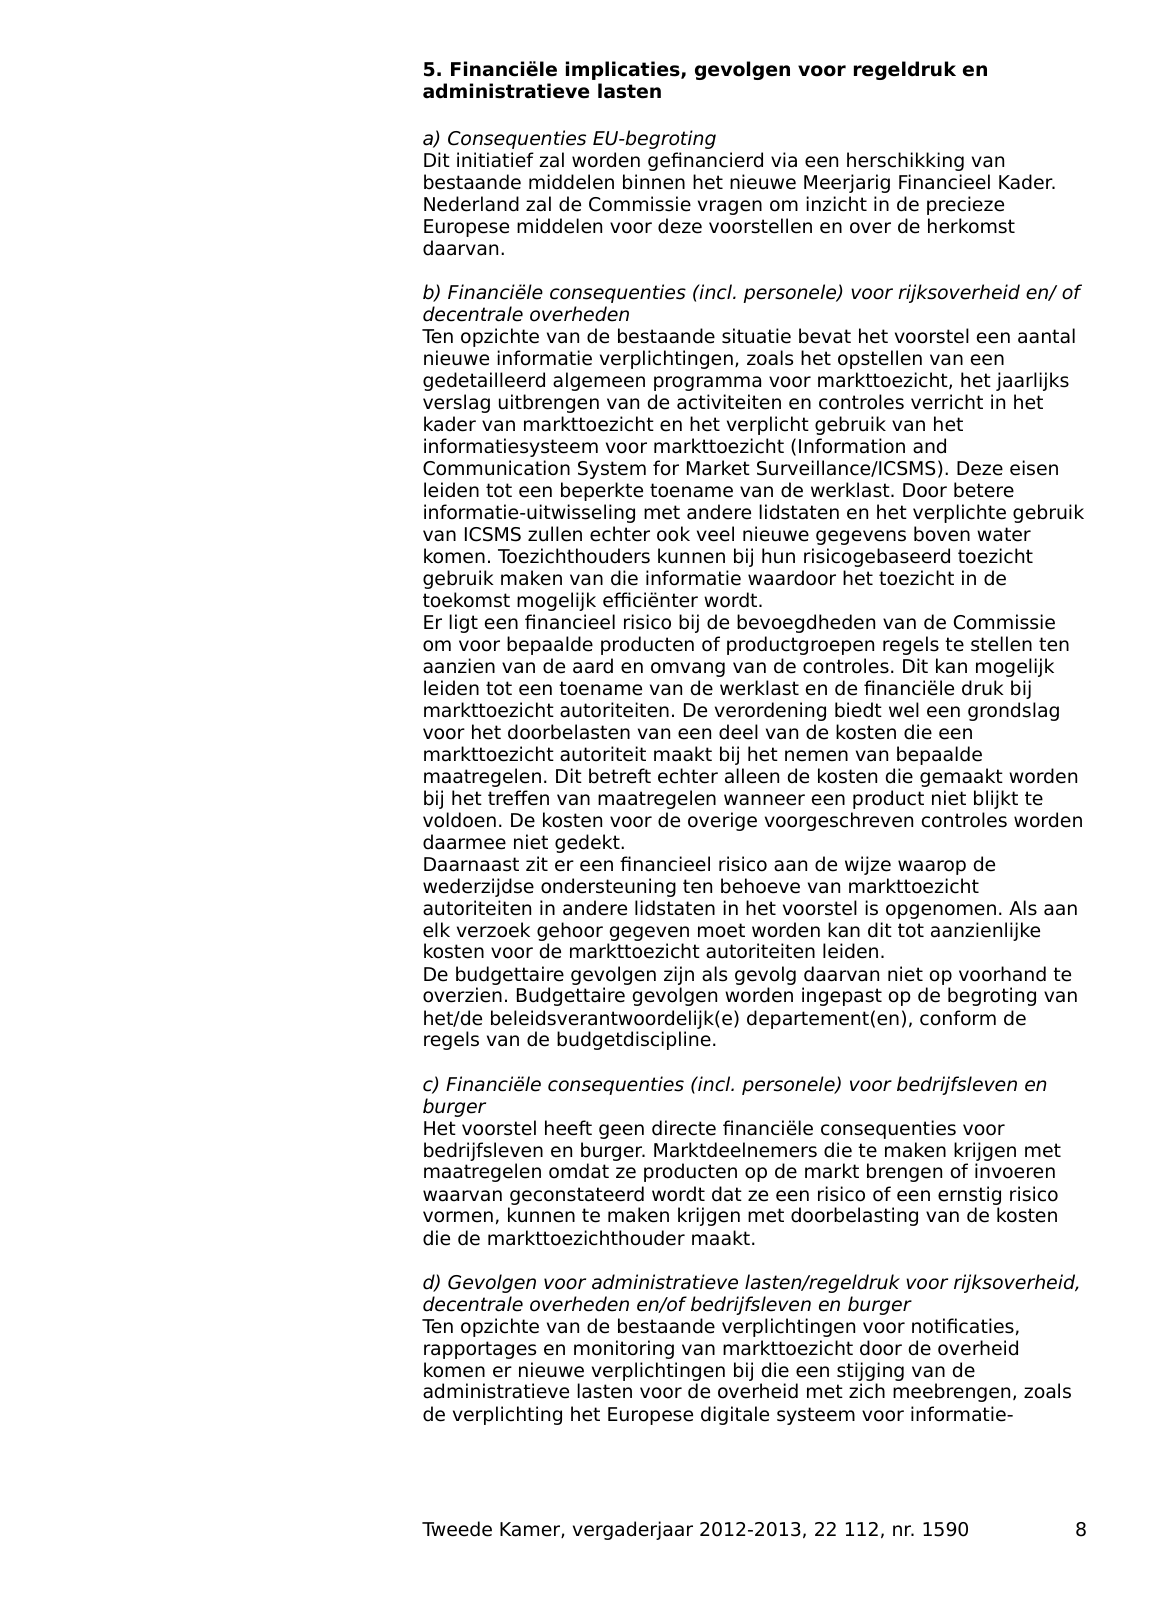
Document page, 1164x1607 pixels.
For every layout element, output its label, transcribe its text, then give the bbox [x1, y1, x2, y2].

subtitle 5. Financiële implicaties, gevolgen voor regeldruk en administratieve lasten [422, 59, 1087, 103]
text d) Gevolgen voor administratieve lasten/regeldruk voor rijksoverheid, decentrale overheden en/of bedrijfsleven en burger [422, 1272, 1087, 1316]
text Ten opzichte van de bestaande verplichtingen voor notificaties, rapportages en monitoring van markttoezicht door de overheid komen er nieuwe verplichtingen bij die een stijging van de administratieve lasten voor de overheid met zich meebrengen, zoals de verplichting het Europese digitale systeem voor informatie- [422, 1316, 1087, 1425]
text c) Financiële consequenties (incl. personele) voor bedrijfsleven en burger [422, 1073, 1087, 1117]
text a) Consequenties EU-begroting [422, 128, 1087, 150]
text Daarnaast zit er een financieel risico aan de wijze waarop de wederzijdse ondersteuning ten behoeve van markttoezicht autoriteiten in andere lidstaten in het voorstel is opgenomen. Als aan elk verzoek gehoor gegeven moet worden kan dit tot aanzienlijke kosten voor de markttoezicht autoriteiten leiden. [422, 853, 1087, 963]
text Er ligt een financieel risico bij de bevoegdheden van de Commissie om voor bepaalde producten of productgroepen regels te stellen ten aanzien van de aard en omvang van de controles. Dit kan mogelijk leiden tot een toename van de werklast en de financiële druk bij markttoezicht autoriteiten. De verordening biedt wel een grondslag voor het doorbelasten van een deel van de kosten die een markttoezicht autoriteit maakt bij het nemen van bepaalde maatregelen. Dit betreft echter alleen de kosten die gemaakt worden bij het treffen van maatregelen wanneer een product niet blijkt te voldoen. De kosten voor de overige voorgeschreven controles worden daarmee niet gedekt. [422, 612, 1087, 853]
text Ten opzichte van de bestaande situatie bevat het voorstel een aantal nieuwe informatie verplichtingen, zoals het opstellen van een gedetailleerd algemeen programma voor markttoezicht, het jaarlijks verslag uitbrengen van de activiteiten en controles verricht in het kader van markttoezicht en het verplicht gebruik van het informatiesysteem voor markttoezicht (Information and Communication System for Market Surveillance/ICSMS). Deze eisen leiden tot een beperkte toename van de werklast. Door betere informatie-uitwisseling met andere lidstaten en het verplichte gebruik van ICSMS zullen echter ook veel nieuwe gegevens boven water komen. Toezichthouders kunnen bij hun risicogebaseerd toezicht gebruik maken van die informatie waardoor het toezicht in de toekomst mogelijk efficiënter wordt. [422, 326, 1087, 612]
text Dit initiatief zal worden gefinancierd via een herschikking van bestaande middelen binnen het nieuwe Meerjarig Financieel Kader. Nederland zal de Commissie vragen om inzicht in de precieze Europese middelen voor deze voorstellen en over de herkomst daarvan. [422, 150, 1087, 260]
text Het voorstel heeft geen directe financiële consequenties voor bedrijfsleven en burger. Marktdeelnemers die te maken krijgen met maatregelen omdat ze producten op de markt brengen of invoeren waarvan geconstateerd wordt dat ze een risico of een ernstig risico vormen, kunnen te maken krijgen met doorbelasting van de kosten die de markttoezichthouder maakt. [422, 1117, 1087, 1249]
text b) Financiële consequenties (incl. personele) voor rijksoverheid en/ of decentrale overheden [422, 282, 1087, 326]
text De budgettaire gevolgen zijn als gevolg daarvan niet op voorhand te overzien. Budgettaire gevolgen worden ingepast op de begroting van het/de beleidsverantwoordelijk(e) departement(en), conform de regels van de budgetdiscipline. [422, 963, 1087, 1051]
